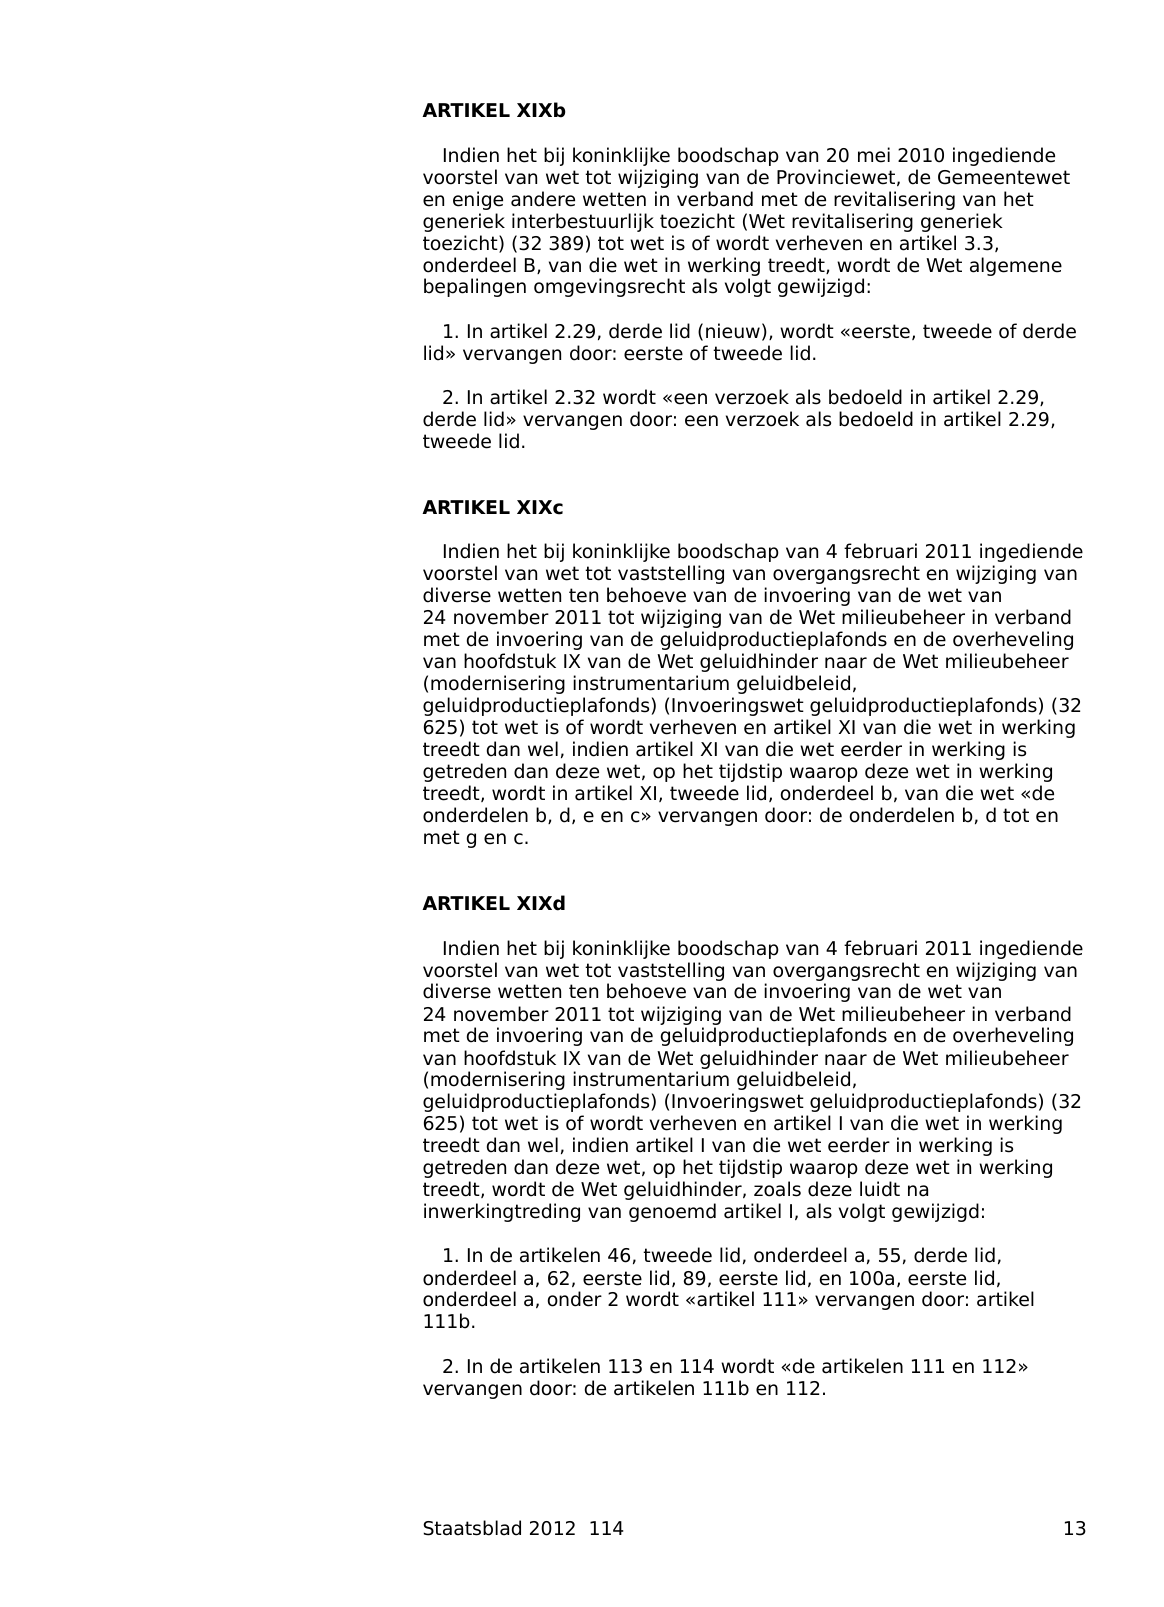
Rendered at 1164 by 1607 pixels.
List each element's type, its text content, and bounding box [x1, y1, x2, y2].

text 2. In artikel 2.32 wordt «een verzoek als bedoeld in artikel 2.29, derde lid» vervangen door: een verzoek als bedoeld in artikel 2.29, tweede lid. [422, 387, 1087, 453]
text 1. In artikel 2.29, derde lid (nieuw), wordt «eerste, tweede of derde lid» vervangen door: eerste of tweede lid. [422, 321, 1087, 364]
text Indien het bij koninklijke boodschap van 20 mei 2010 ingediende voorstel van wet tot wijziging van de Provinciewet, de Gemeentewet en enige andere wetten in verband met de revitalisering van het generiek interbestuurlijk toezicht (Wet revitalisering generiek toezicht) (32 389) tot wet is of wordt verheven en artikel 3.3, onderdeel B, van die wet in werking treedt, wordt de Wet algemene bepalingen omgevingsrecht als volgt gewijzigd: [422, 144, 1087, 298]
subtitle ARTIKEL XIXc [422, 497, 1087, 519]
text 1. In de artikelen 46, tweede lid, onderdeel a, 55, derde lid, onderdeel a, 62, eerste lid, 89, eerste lid, en 100a, eerste lid, onderdeel a, onder 2 wordt «artikel 111» vervangen door: artikel 111b. [422, 1245, 1087, 1333]
text Indien het bij koninklijke boodschap van 4 februari 2011 ingediende voorstel van wet tot vaststelling van overgangsrecht en wijziging van diverse wetten ten behoeve van de invoering van de wet van 24 november 2011 tot wijziging van de Wet milieubeheer in verband met de invoering van de geluidproductieplafonds en de overheveling van hoofdstuk IX van de Wet geluidhinder naar de Wet milieubeheer (modernisering instrumentarium geluidbeleid, geluidproductieplafonds) (Invoeringswet geluidproductieplafonds) (32 625) tot wet is of wordt verheven en artikel XI van die wet in werking treedt dan wel, indien artikel XI van die wet eerder in werking is getreden dan deze wet, op het tijdstip waarop deze wet in werking treedt, wordt in artikel XI, tweede lid, onderdeel b, van die wet «de onderdelen b, d, e en c» vervangen door: de onderdelen b, d tot en met g en c. [422, 541, 1087, 849]
text 2. In de artikelen 113 en 114 wordt «de artikelen 111 en 112» vervangen door: de artikelen 111b en 112. [422, 1356, 1087, 1399]
subtitle ARTIKEL XIXb [422, 100, 1087, 122]
text Indien het bij koninklijke boodschap van 4 februari 2011 ingediende voorstel van wet tot vaststelling van overgangsrecht en wijziging van diverse wetten ten behoeve van de invoering van de wet van 24 november 2011 tot wijziging van de Wet milieubeheer in verband met de invoering van de geluidproductieplafonds en de overheveling van hoofdstuk IX van de Wet geluidhinder naar de Wet milieubeheer (modernisering instrumentarium geluidbeleid, geluidproductieplafonds) (Invoeringswet geluidproductieplafonds) (32 625) tot wet is of wordt verheven en artikel I van die wet in werking treedt dan wel, indien artikel I van die wet eerder in werking is getreden dan deze wet, op het tijdstip waarop deze wet in werking treedt, wordt de Wet geluidhinder, zoals deze luidt na inwerkingtreding van genoemd artikel I, als volgt gewijzigd: [422, 937, 1087, 1223]
subtitle ARTIKEL XIXd [422, 893, 1087, 915]
